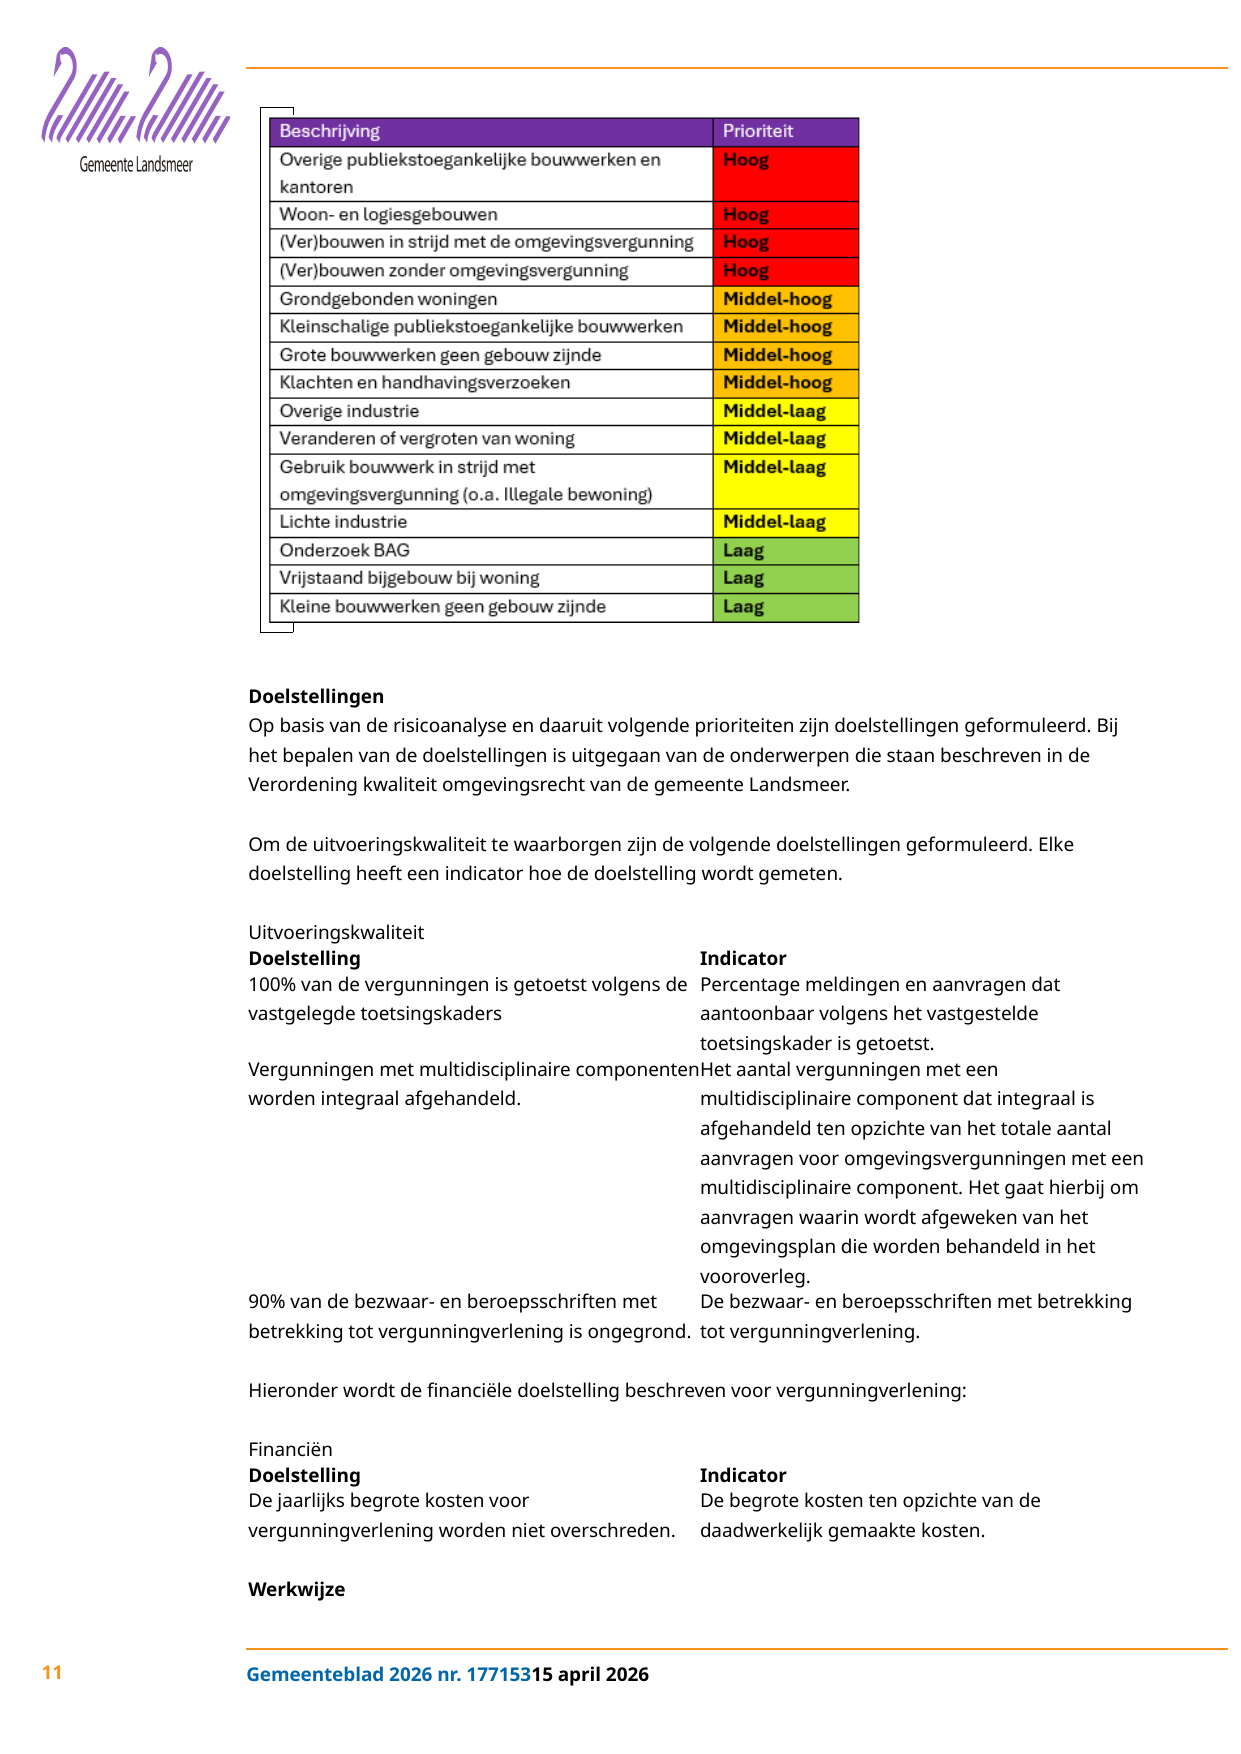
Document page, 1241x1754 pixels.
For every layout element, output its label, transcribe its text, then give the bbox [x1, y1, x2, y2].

text Op basis van de risicoanalyse en daaruit volgende prioriteiten zijn doelstellingen geformuleerd. Bij het bepalen van de doelstellingen is uitgegaan van de onderwerpen die staan beschreven in de Verordening kwaliteit omgevingsrecht van de gemeente Landsmeer. [248, 712, 1152, 797]
picture [41, 47, 231, 172]
table_cell Doelstelling [248, 945, 700, 971]
table_cell Vergunningen met multidisciplinaire componenten worden integraal afgehandeld. [248, 1056, 700, 1289]
table_cell De bezwaar- en beroepsschriften met betrekking tot vergunningverlening. [700, 1289, 1152, 1344]
text Doelstellingen [248, 683, 1152, 708]
table_cell De begrote kosten ten opzichte van de daadwerkelijk gemaakte kosten. [700, 1488, 1152, 1543]
table_header Uitvoeringskwaliteit [248, 920, 700, 945]
table_cell Percentage meldingen en aanvragen dat aantoonbaar volgens het vastgestelde toetsingskader is getoetst. [700, 971, 1152, 1056]
table_header [700, 1436, 1152, 1462]
table_cell Het aantal vergunningen met een multidisciplinaire component dat integraal is afgehandeld ten opzichte van het totale aantal aanvragen voor omgevingsvergunningen met een multidisciplinaire component. Het gaat hierbij om aanvragen waarin wordt afgeweken van het omgevingsplan die worden behandeld in het vooroverleg. [700, 1056, 1152, 1289]
table_header [700, 920, 1152, 945]
text Om de uitvoeringskwaliteit te waarborgen zijn de volgende doelstellingen geformuleerd. Elke doelstelling heeft een indicator hoe de doelstelling wordt gemeten. [248, 831, 1152, 886]
table_cell 100% van de vergunningen is getoetst volgens de vastgelegde toetsingskaders [248, 971, 700, 1056]
table_cell 90% van de bezwaar- en beroepsschriften met betrekking tot vergunningverlening is ongegrond. [248, 1289, 700, 1344]
table_cell Doelstelling [248, 1462, 700, 1488]
table_cell De jaarlijks begrote kosten voor vergunningverlening worden niet overschreden. [248, 1488, 700, 1543]
text Werkwijze [248, 1576, 1152, 1601]
picture [268, 115, 860, 623]
table_cell Indicator [700, 1462, 1152, 1488]
table_header Financiën [248, 1436, 700, 1462]
text Hieronder wordt de financiële doelstelling beschreven voor vergunningverlening: [248, 1377, 1152, 1403]
table_cell Indicator [700, 945, 1152, 971]
